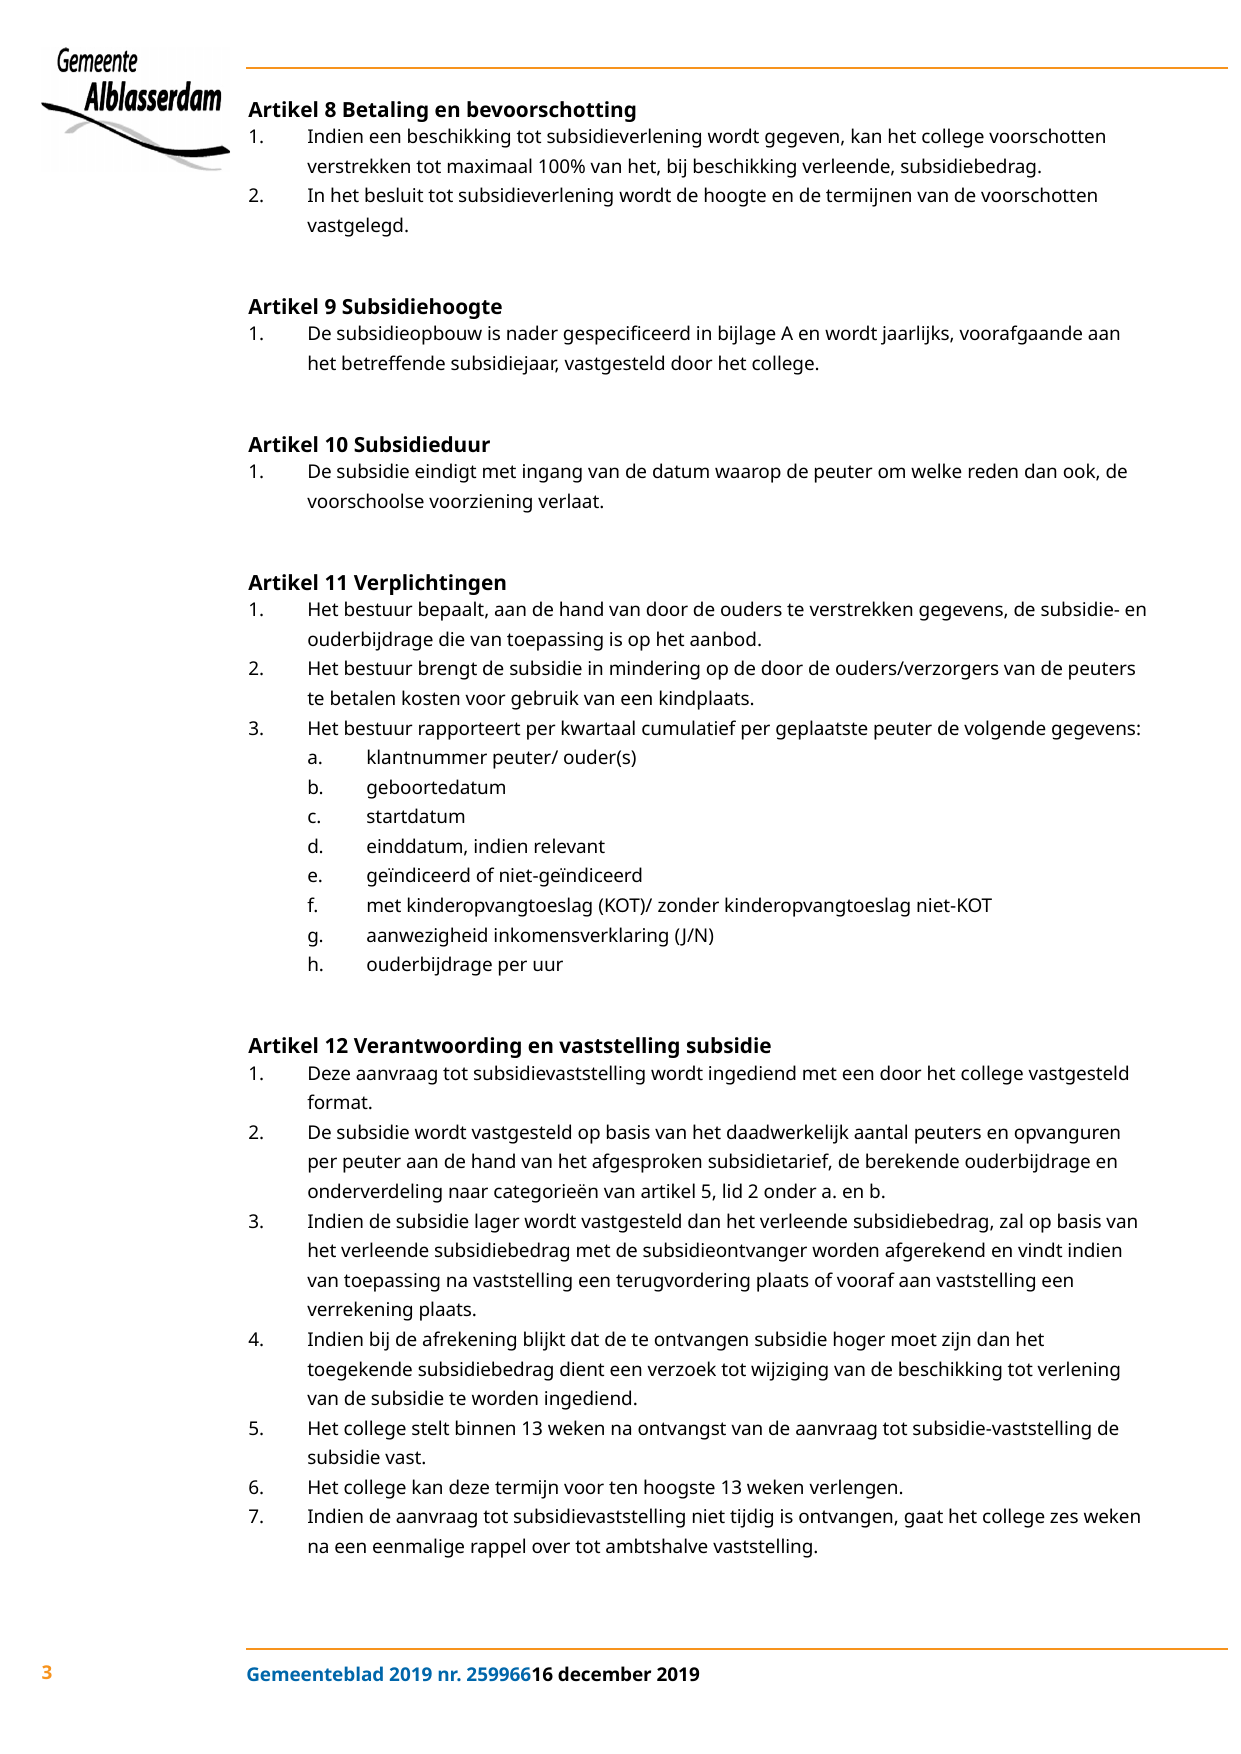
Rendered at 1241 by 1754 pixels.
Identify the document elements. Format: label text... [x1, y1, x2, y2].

list De subsidie eindigt met ingang van de datum waarop de peuter om welke reden dan ook, de voorschoolse voorziening verlaat. [248, 458, 1152, 514]
text Artikel 9 Subsidiehoogte [248, 292, 1152, 320]
list einddatum, indien relevant [307, 833, 1152, 859]
picture [41, 47, 231, 172]
list klantnummer peuter/ ouder(s) [307, 744, 1152, 770]
list ouderbijdrage per uur [307, 951, 1152, 977]
list Indien een beschikking tot subsidieverlening wordt gegeven, kan het college voorschotten verstrekken tot maximaal 100% van het, bij beschikking verleende, subsidiebedrag. [248, 123, 1152, 178]
list Deze aanvraag tot subsidievaststelling wordt ingediend met een door het college vastgesteld format. [248, 1060, 1152, 1115]
list In het besluit tot subsidieverlening wordt de hoogte en de termijnen van de voorschotten vastgelegd. [248, 182, 1152, 238]
list De subsidie wordt vastgesteld op basis van het daadwerkelijk aantal peuters en opvanguren per peuter aan de hand van het afgesproken subsidietarief, de berekende ouderbijdrage en onderverdeling naar categorieën van artikel 5, lid 2 onder a. en b. [248, 1119, 1152, 1204]
text Artikel 10 Subsidieduur [248, 430, 1152, 458]
list Indien de subsidie lager wordt vastgesteld dan het verleende subsidiebedrag, zal op basis van het verleende subsidiebedrag met de subsidieontvanger worden afgerekend en vindt indien van toepassing na vaststelling een terugvordering plaats of vooraf aan vaststelling een verrekening plaats. [248, 1208, 1152, 1322]
list Het bestuur brengt de subsidie in mindering op de door de ouders/verzorgers van de peuters te betalen kosten voor gebruik van een kindplaats. [248, 656, 1152, 711]
list Het college kan deze termijn voor ten hoogste 13 weken verlengen. [248, 1474, 1152, 1500]
text Artikel 11 Verplichtingen [248, 568, 1152, 596]
list Het bestuur rapporteert per kwartaal cumulatief per geplaatste peuter de volgende gegevens: [248, 715, 1152, 741]
list geïndiceerd of niet-geïndiceerd [307, 863, 1152, 888]
list geboortedatum [307, 774, 1152, 800]
list startdatum [307, 803, 1152, 829]
list Indien bij de afrekening blijkt dat de te ontvangen subsidie hoger moet zijn dan het toegekende subsidiebedrag dient een verzoek tot wijziging van de beschikking tot verlening van de subsidie te worden ingediend. [248, 1326, 1152, 1411]
list met kinderopvangtoeslag (KOT)/ zonder kinderopvangtoeslag niet-KOT [307, 892, 1152, 918]
text Artikel 12 Verantwoording en vaststelling subsidie [248, 1031, 1152, 1060]
list De subsidieopbouw is nader gespecificeerd in bijlage A en wordt jaarlijks, voorafgaande aan het betreffende subsidiejaar, vastgesteld door het college. [248, 320, 1152, 376]
text Artikel 8 Betaling en bevoorschotting [248, 95, 1152, 123]
list Het bestuur bepaalt, aan de hand van door de ouders te verstrekken gegevens, de subsidie- en ouderbijdrage die van toepassing is op het aanbod. [248, 596, 1152, 652]
list Het college stelt binnen 13 weken na ontvangst van de aanvraag tot subsidie-vaststelling de subsidie vast. [248, 1415, 1152, 1470]
list aanwezigheid inkomensverklaring (J/N) [307, 922, 1152, 948]
list Indien de aanvraag tot subsidievaststelling niet tijdig is ontvangen, gaat het college zes weken na een eenmalige rappel over tot ambtshalve vaststelling. [248, 1504, 1152, 1559]
